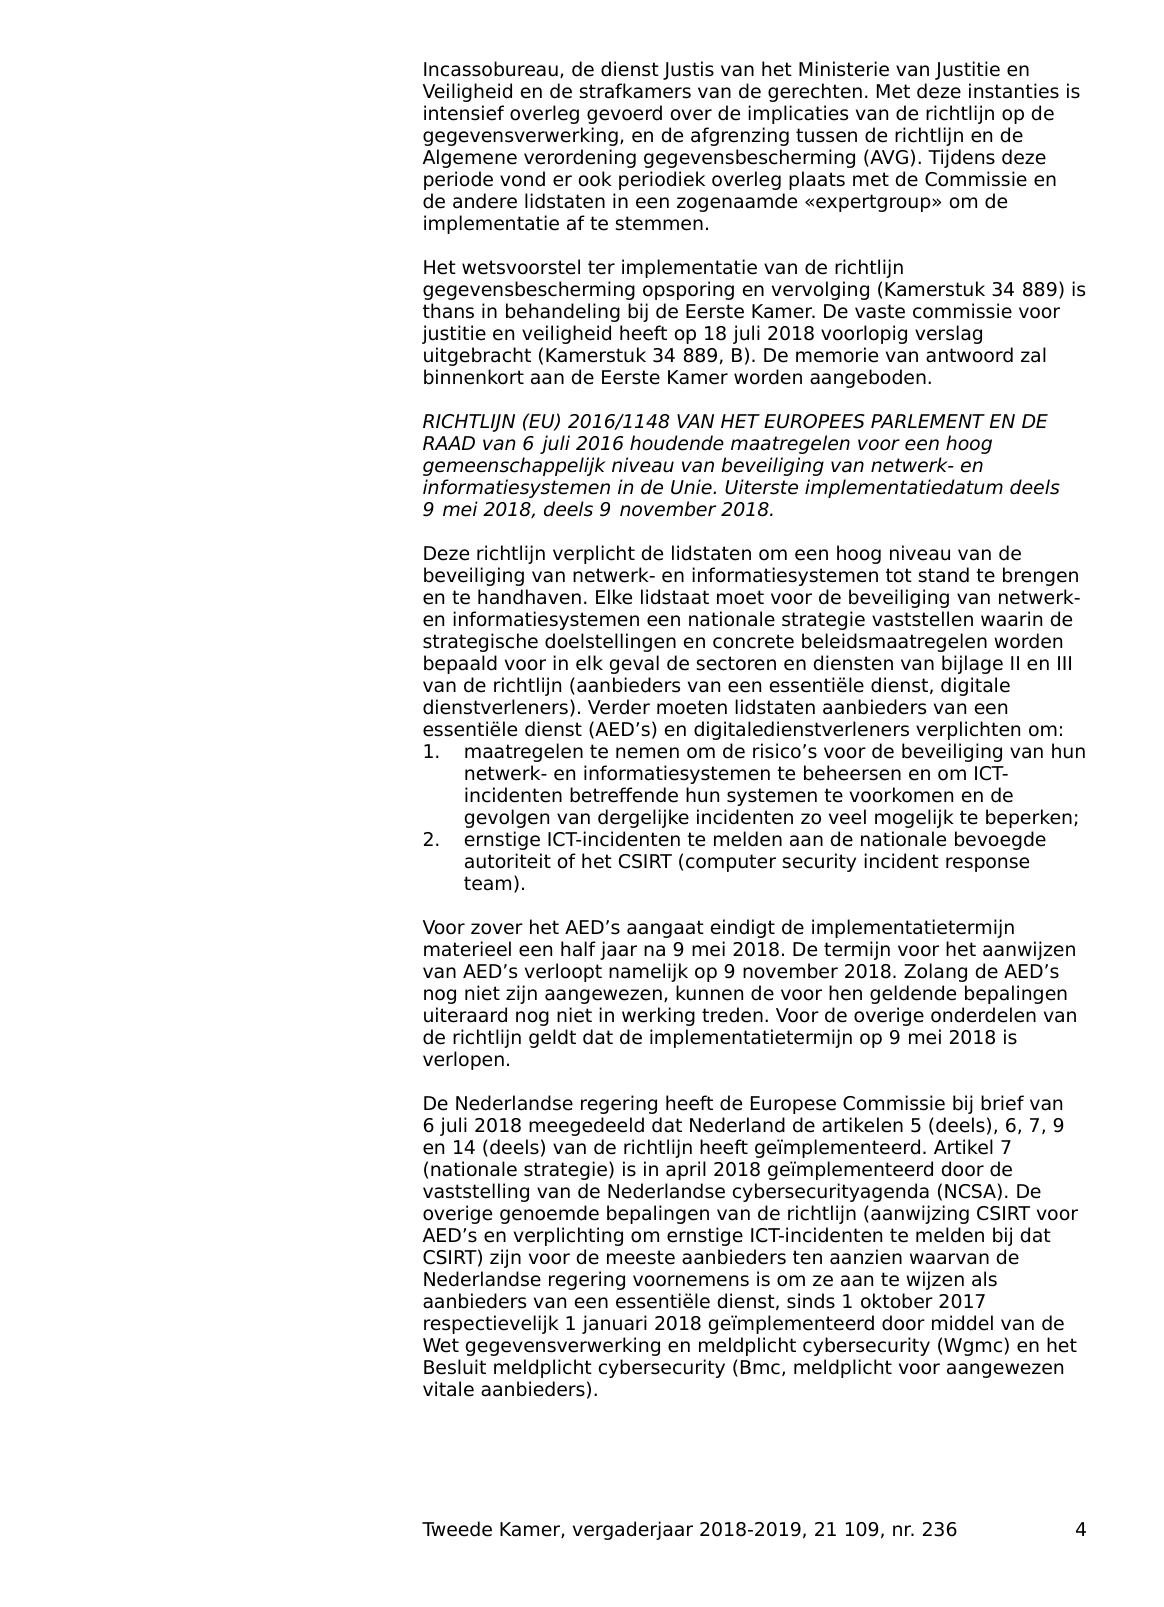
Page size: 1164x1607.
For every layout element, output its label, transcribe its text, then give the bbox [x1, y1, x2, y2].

text Voor zover het AED’s aangaat eindigt de implementatietermijn materieel een half jaar na 9 mei 2018. De termijn voor het aanwijzen van AED’s verloopt namelijk op 9 november 2018. Zolang de AED’s nog niet zijn aangewezen, kunnen de voor hen geldende bepalingen uiteraard nog niet in werking treden. Voor de overige onderdelen van de richtlijn geldt dat de implementatietermijn op 9 mei 2018 is verlopen. [422, 917, 1087, 1071]
text Het wetsvoorstel ter implementatie van de richtlijn gegevensbescherming opsporing en vervolging (Kamerstuk 34 889) is thans in behandeling bij de Eerste Kamer. De vaste commissie voor justitie en veiligheid heeft op 18 juli 2018 voorlopig verslag uitgebracht (Kamerstuk 34 889, B). De memorie van antwoord zal binnenkort aan de Eerste Kamer worden aangeboden. [422, 257, 1087, 389]
text 1. maatregelen te nemen om de risico’s voor de beveiliging van hun netwerk- en informatiesystemen te beheersen en om ICT-incidenten betreffende hun systemen te voorkomen en de gevolgen van dergelijke incidenten zo veel mogelijk te beperken; [422, 741, 1087, 829]
text Deze richtlijn verplicht de lidstaten om een hoog niveau van de beveiliging van netwerk- en informatiesystemen tot stand te brengen en te handhaven. Elke lidstaat moet voor de beveiliging van netwerk- en informatiesystemen een nationale strategie vaststellen waarin de strategische doelstellingen en concrete beleidsmaatregelen worden bepaald voor in elk geval de sectoren en diensten van bijlage II en III van de richtlijn (aanbieders van een essentiële dienst, digitale dienstverleners). Verder moeten lidstaten aanbieders van een essentiële dienst (AED’s) en digitaledienstverleners verplichten om: [422, 543, 1087, 741]
text 2. ernstige ICT-incidenten te melden aan de nationale bevoegde autoriteit of het CSIRT (computer security incident response team). [422, 829, 1087, 895]
text RICHTLIJN (EU) 2016/1148 VAN HET EUROPEES PARLEMENT EN DE RAAD van 6 juli 2016 houdende maatregelen voor een hoog gemeenschappelijk niveau van beveiliging van netwerk- en informatiesystemen in de Unie. Uiterste implementatiedatum deels 9 mei 2018, deels 9 november 2018. [422, 411, 1087, 521]
text Incassobureau, de dienst Justis van het Ministerie van Justitie en Veiligheid en de strafkamers van de gerechten. Met deze instanties is intensief overleg gevoerd over de implicaties van de richtlijn op de gegevensverwerking, en de afgrenzing tussen de richtlijn en de Algemene verordening gegevensbescherming (AVG). Tijdens deze periode vond er ook periodiek overleg plaats met de Commissie en de andere lidstaten in een zogenaamde «expertgroup» om de implementatie af te stemmen. [422, 59, 1087, 235]
text De Nederlandse regering heeft de Europese Commissie bij brief van 6 juli 2018 meegedeeld dat Nederland de artikelen 5 (deels), 6, 7, 9 en 14 (deels) van de richtlijn heeft geïmplementeerd. Artikel 7 (nationale strategie) is in april 2018 geïmplementeerd door de vaststelling van de Nederlandse cybersecurityagenda (NCSA). De overige genoemde bepalingen van de richtlijn (aanwijzing CSIRT voor AED’s en verplichting om ernstige ICT-incidenten te melden bij dat CSIRT) zijn voor de meeste aanbieders ten aanzien waarvan de Nederlandse regering voornemens is om ze aan te wijzen als aanbieders van een essentiële dienst, sinds 1 oktober 2017 respectievelijk 1 januari 2018 geïmplementeerd door middel van de Wet gegevensverwerking en meldplicht cybersecurity (Wgmc) en het Besluit meldplicht cybersecurity (Bmc, meldplicht voor aangewezen vitale aanbieders). [422, 1093, 1087, 1401]
